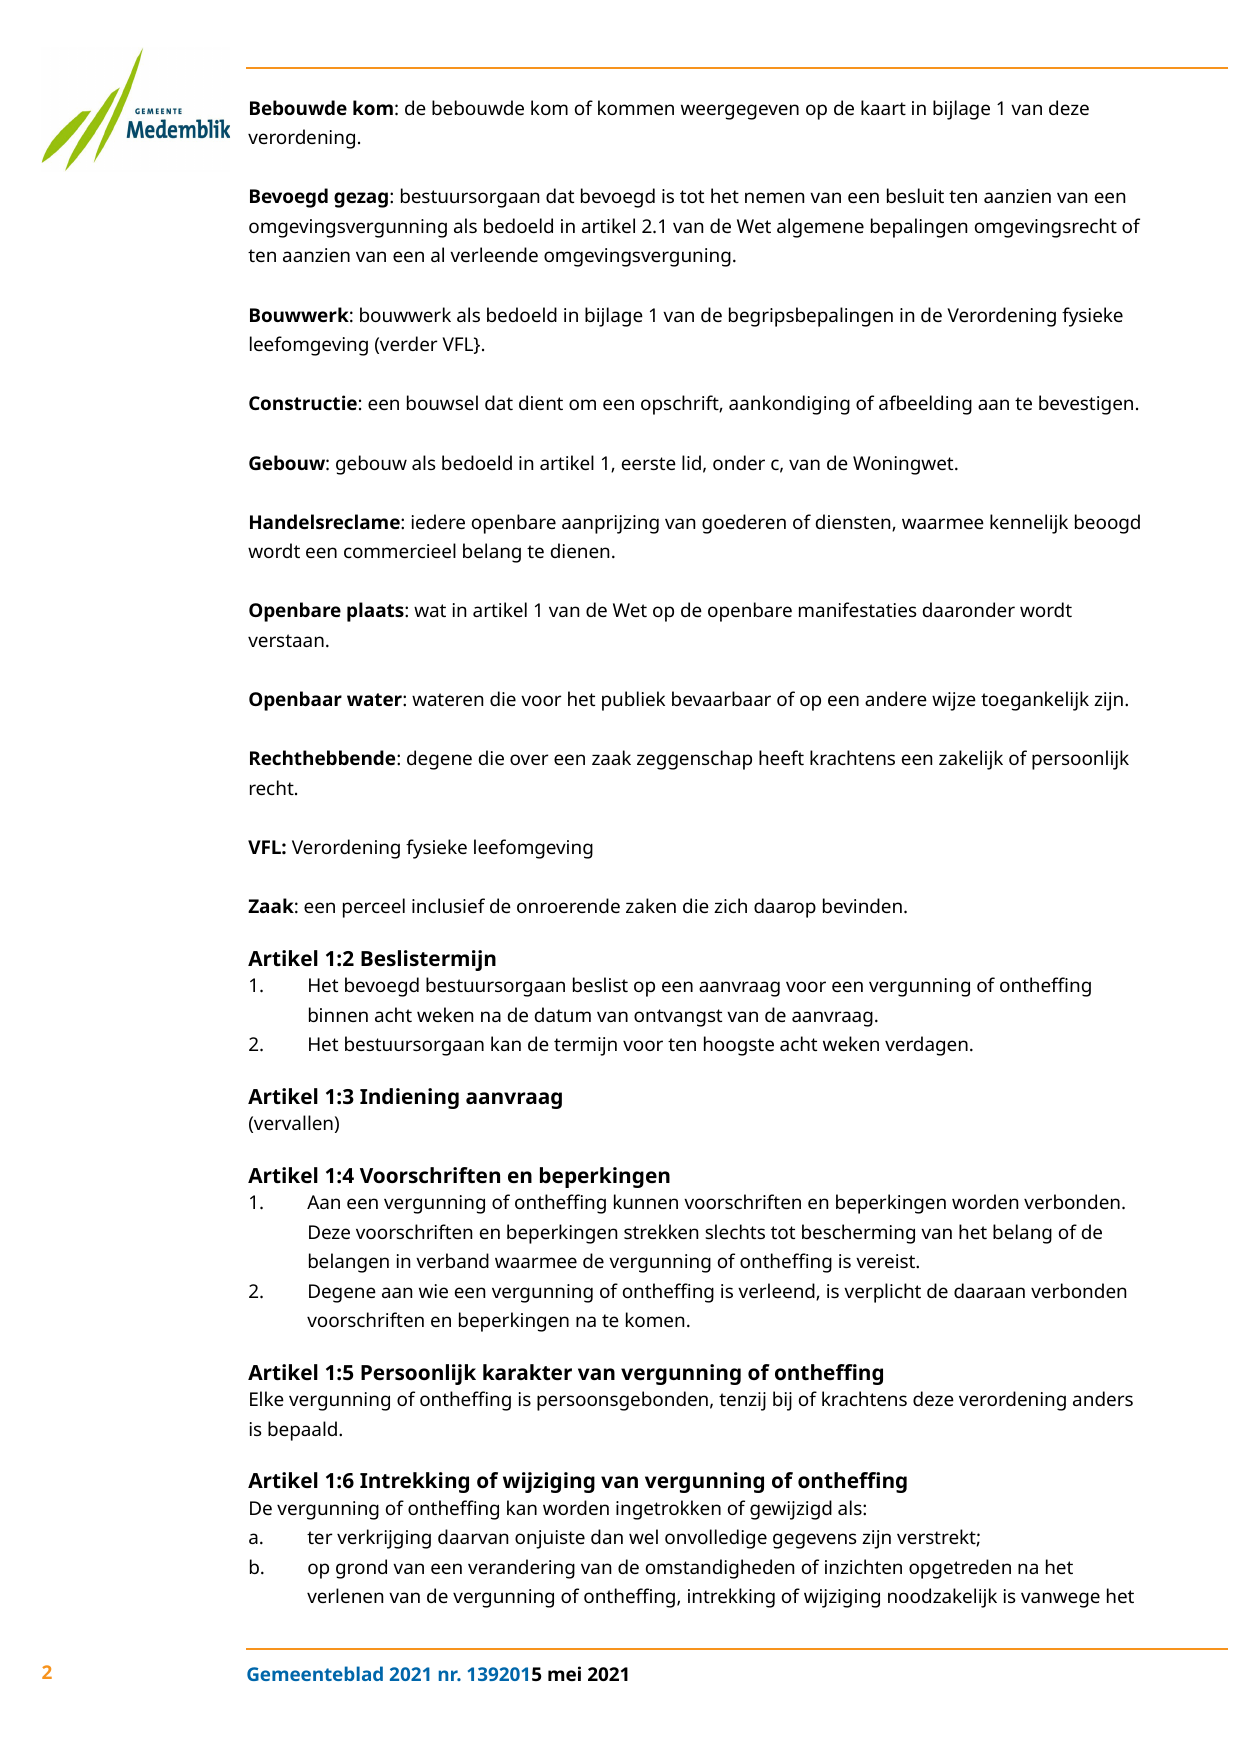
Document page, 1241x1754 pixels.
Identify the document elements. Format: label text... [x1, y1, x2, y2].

list Degene aan wie een vergunning of ontheffing is verleend, is verplicht de daaraan verbonden voorschriften en beperkingen na te komen. [248, 1278, 1152, 1333]
list Aan een vergunning of ontheffing kunnen voorschriften en beperkingen worden verbonden. Deze voorschriften en beperkingen strekken slechts tot bescherming van het belang of de belangen in verband waarmee de vergunning of ontheffing is vereist. [248, 1189, 1152, 1274]
list Het bestuursorgaan kan de termijn voor ten hoogste acht weken verdagen. [248, 1032, 1152, 1057]
list Het bevoegd bestuursorgaan beslist op een aanvraag voor een vergunning of ontheffing binnen acht weken na de datum van ontvangst van de aanvraag. [248, 972, 1152, 1028]
text Elke vergunning of ontheffing is persoonsgebonden, tenzij bij of krachtens deze verordening anders is bepaald. [248, 1386, 1152, 1442]
text Artikel 1:6 Intrekking of wijziging van vergunning of ontheffing [248, 1466, 1152, 1495]
text Artikel 1:3 Indiening aanvraag [248, 1082, 1152, 1110]
text Bebouwde kom: de bebouwde kom of kommen weergegeven op de kaart in bijlage 1 van deze verordening. [248, 95, 1152, 150]
text Zaak: een perceel inclusief de onroerende zaken die zich daarop bevinden. [248, 893, 1152, 919]
text Bevoegd gezag: bestuursorgaan dat bevoegd is tot het nemen van een besluit ten aanzien van een omgevingsvergunning als bedoeld in artikel 2.1 van de Wet algemene bepalingen omgevingsrecht of ten aanzien van een al verleende omgevingsverguning. [248, 183, 1152, 268]
text Artikel 1:4 Voorschriften en beperkingen [248, 1161, 1152, 1189]
picture [41, 47, 231, 172]
text (vervallen) [248, 1110, 1152, 1136]
text Constructie: een bouwsel dat dient om een opschrift, aankondiging of afbeelding aan te bevestigen. [248, 391, 1152, 416]
text De vergunning of ontheffing kan worden ingetrokken of gewijzigd als: [248, 1495, 1152, 1521]
text Gebouw: gebouw als bedoeld in artikel 1, eerste lid, onder c, van de Woningwet. [248, 450, 1152, 476]
text Bouwwerk: bouwwerk als bedoeld in bijlage 1 van de begripsbepalingen in de Verordening fysieke leefomgeving (verder VFL}. [248, 302, 1152, 357]
text Artikel 1:2 Beslistermijn [248, 944, 1152, 972]
text Openbare plaats: wat in artikel 1 van de Wet op de openbare manifestaties daaronder wordt verstaan. [248, 598, 1152, 653]
text Openbaar water: wateren die voor het publiek bevaarbaar of op een andere wijze toegankelijk zijn. [248, 686, 1152, 712]
text VFL: Verordening fysieke leefomgeving [248, 834, 1152, 860]
list op grond van een verandering van de omstandigheden of inzichten opgetreden na het verlenen van de vergunning of ontheffing, intrekking of wijziging noodzakelijk is vanwege het [248, 1554, 1152, 1609]
text Rechthebbende: degene die over een zaak zeggenschap heeft krachtens een zakelijk of persoonlijk recht. [248, 746, 1152, 801]
text Artikel 1:5 Persoonlijk karakter van vergunning of ontheffing [248, 1358, 1152, 1386]
list ter verkrijging daarvan onjuiste dan wel onvolledige gegevens zijn verstrekt; [248, 1524, 1152, 1550]
text Handelsreclame: iedere openbare aanprijzing van goederen of diensten, waarmee kennelijk beoogd wordt een commercieel belang te dienen. [248, 509, 1152, 564]
